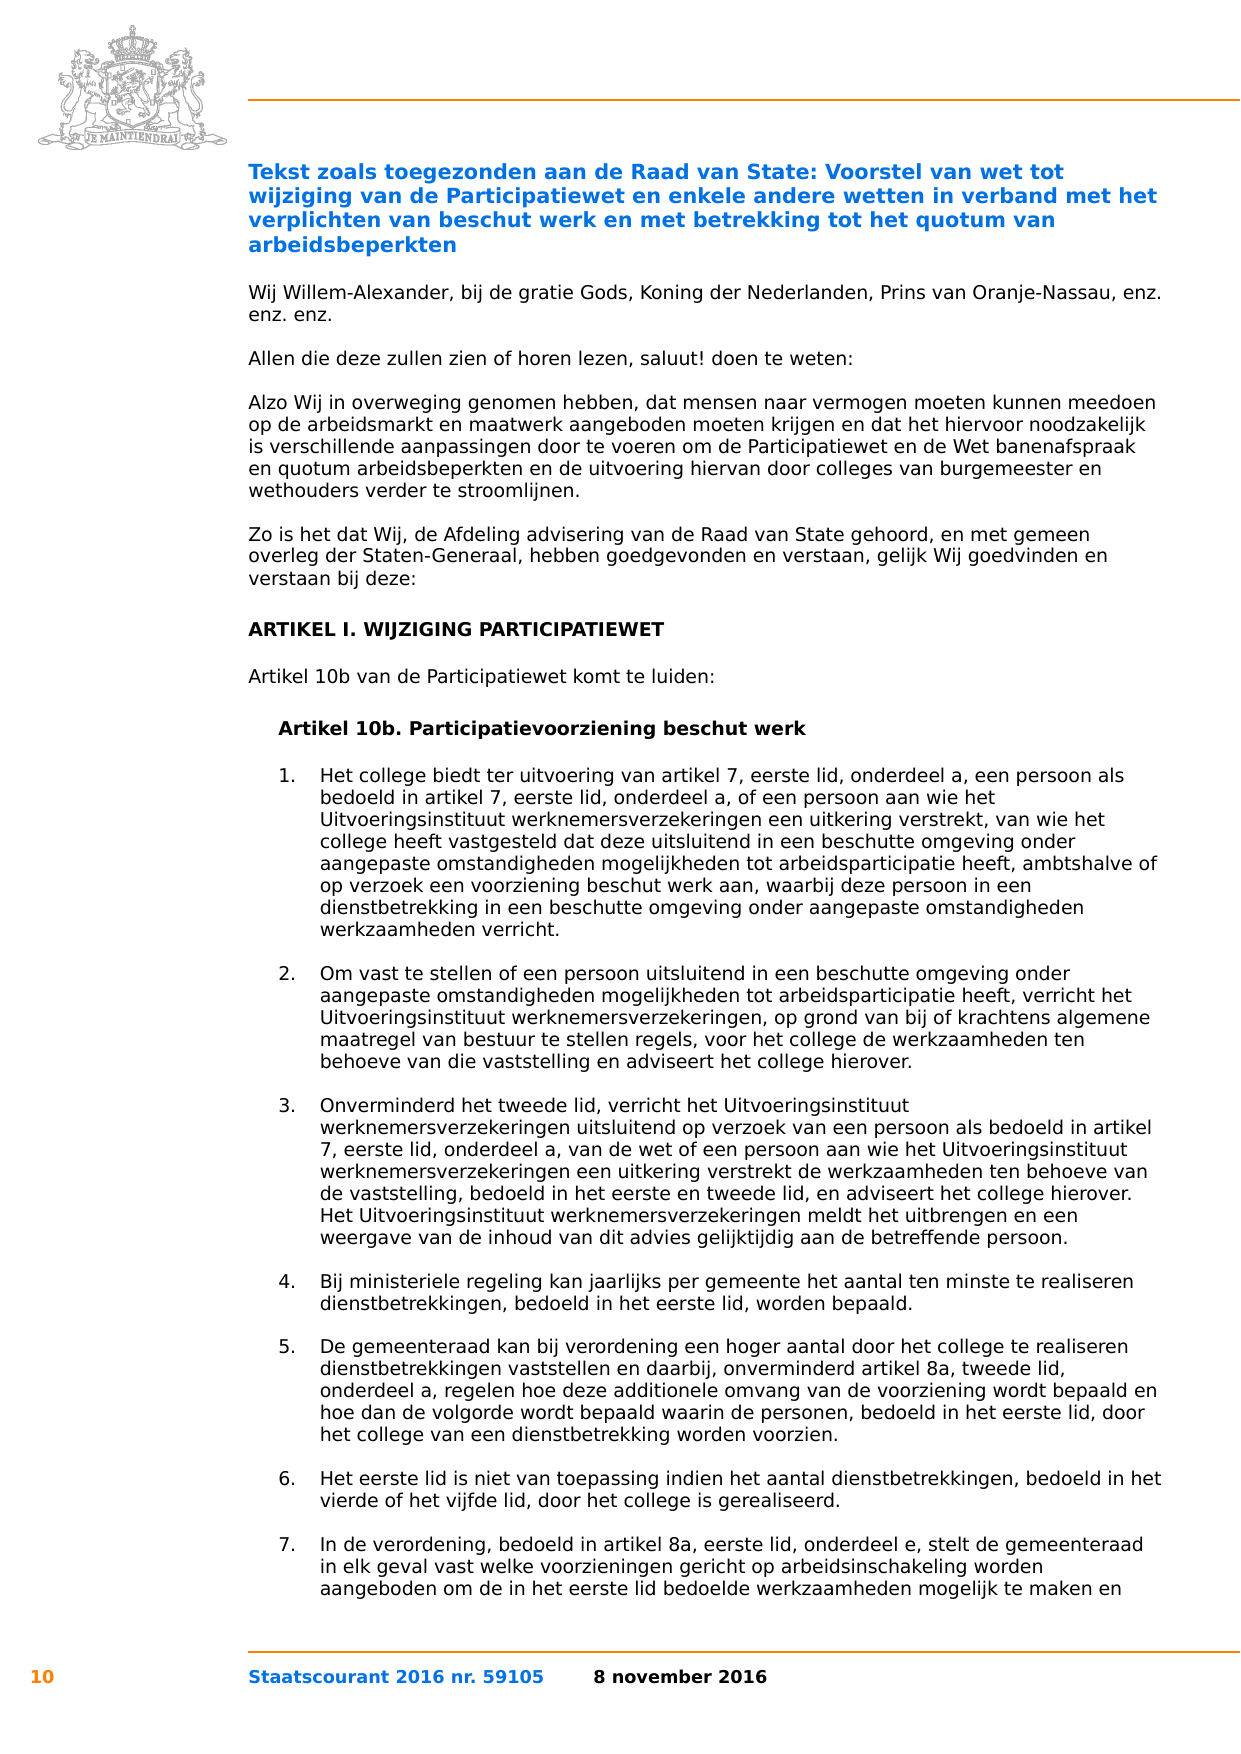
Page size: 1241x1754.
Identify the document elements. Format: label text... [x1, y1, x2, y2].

text 5. De gemeenteraad kan bij verordening een hoger aantal door het college te realiseren dienstbetrekkingen vaststellen en daarbij, onverminderd artikel 8a, tweede lid, onderdeel a, regelen hoe deze additionele omvang van de voorziening wordt bepaald en hoe dan de volgorde wordt bepaald waarin de personen, bedoeld in het eerste lid, door het college van een dienstbetrekking worden voorzien. [278, 1336, 1163, 1446]
text Alzo Wij in overweging genomen hebben, dat mensen naar vermogen moeten kunnen meedoen op de arbeidsmarkt en maatwerk aangeboden moeten krijgen en dat het hiervoor noodzakelijk is verschillende aanpassingen door te voeren om de Participatiewet en de Wet banenafspraak en quotum arbeidsbeperkten en de uitvoering hiervan door colleges van burgemeester en wethouders verder te stroomlijnen. [248, 392, 1163, 502]
text Allen die deze zullen zien of horen lezen, saluut! doen te weten: [248, 348, 1163, 370]
text 3. Onverminderd het tweede lid, verricht het Uitvoeringsinstituut werknemersverzekeringen uitsluitend op verzoek van een persoon als bedoeld in artikel 7, eerste lid, onderdeel a, van de wet of een persoon aan wie het Uitvoeringsinstituut werknemersverzekeringen een uitkering verstrekt de werkzaamheden ten behoeve van de vaststelling, bedoeld in het eerste en tweede lid, en adviseert het college hierover. Het Uitvoeringsinstituut werknemersverzekeringen meldt het uitbrengen en een weergave van de inhoud van dit advies gelijktijdig aan de betreffende persoon. [278, 1095, 1163, 1249]
text Wij Willem-Alexander, bij de gratie Gods, Koning der Nederlanden, Prins van Oranje-Nassau, enz. enz. enz. [248, 282, 1163, 326]
text 6. Het eerste lid is niet van toepassing indien het aantal dienstbetrekkingen, bedoeld in het vierde of het vijfde lid, door het college is gerealiseerd. [278, 1468, 1163, 1512]
subtitle Tekst zoals toegezonden aan de Raad van State: Voorstel van wet tot wijziging van de Participatiewet en enkele andere wetten in verband met het verplichten van beschut werk en met betrekking tot het quotum van arbeidsbeperkten [248, 160, 1163, 257]
text 4. Bij ministeriele regeling kan jaarlijks per gemeente het aantal ten minste te realiseren dienstbetrekkingen, bedoeld in het eerste lid, worden bepaald. [278, 1271, 1163, 1314]
text 1. Het college biedt ter uitvoering van artikel 7, eerste lid, onderdeel a, een persoon als bedoeld in artikel 7, eerste lid, onderdeel a, of een persoon aan wie het Uitvoeringsinstituut werknemersverzekeringen een uitkering verstrekt, van wie het college heeft vastgesteld dat deze uitsluitend in een beschutte omgeving onder aangepaste omstandigheden mogelijkheden tot arbeidsparticipatie heeft, ambtshalve of op verzoek een voorziening beschut werk aan, waarbij deze persoon in een dienstbetrekking in een beschutte omgeving onder aangepaste omstandigheden werkzaamheden verricht. [278, 765, 1163, 941]
subtitle Artikel 10b. Participatievoorziening beschut werk [278, 718, 1163, 740]
text Zo is het dat Wij, de Afdeling advisering van de Raad van State gehoord, en met gemeen overleg der Staten-Generaal, hebben goedgevonden en verstaan, gelijk Wij goedvinden en verstaan bij deze: [248, 523, 1163, 589]
text 2. Om vast te stellen of een persoon uitsluitend in een beschutte omgeving onder aangepaste omstandigheden mogelijkheden tot arbeidsparticipatie heeft, verricht het Uitvoeringsinstituut werknemersverzekeringen, op grond van bij of krachtens algemene maatregel van bestuur te stellen regels, voor het college de werkzaamheden ten behoeve van die vaststelling en adviseert het college hierover. [278, 963, 1163, 1073]
text Artikel 10b van de Participatiewet komt te luiden: [248, 666, 1163, 688]
picture [38, 25, 227, 150]
text 7. In de verordening, bedoeld in artikel 8a, eerste lid, onderdeel e, stelt de gemeenteraad in elk geval vast welke voorzieningen gericht op arbeidsinschakeling worden aangeboden om de in het eerste lid bedoelde werkzaamheden mogelijk te maken en [278, 1534, 1163, 1600]
subtitle ARTIKEL I. WIJZIGING PARTICIPATIEWET [248, 619, 1163, 641]
